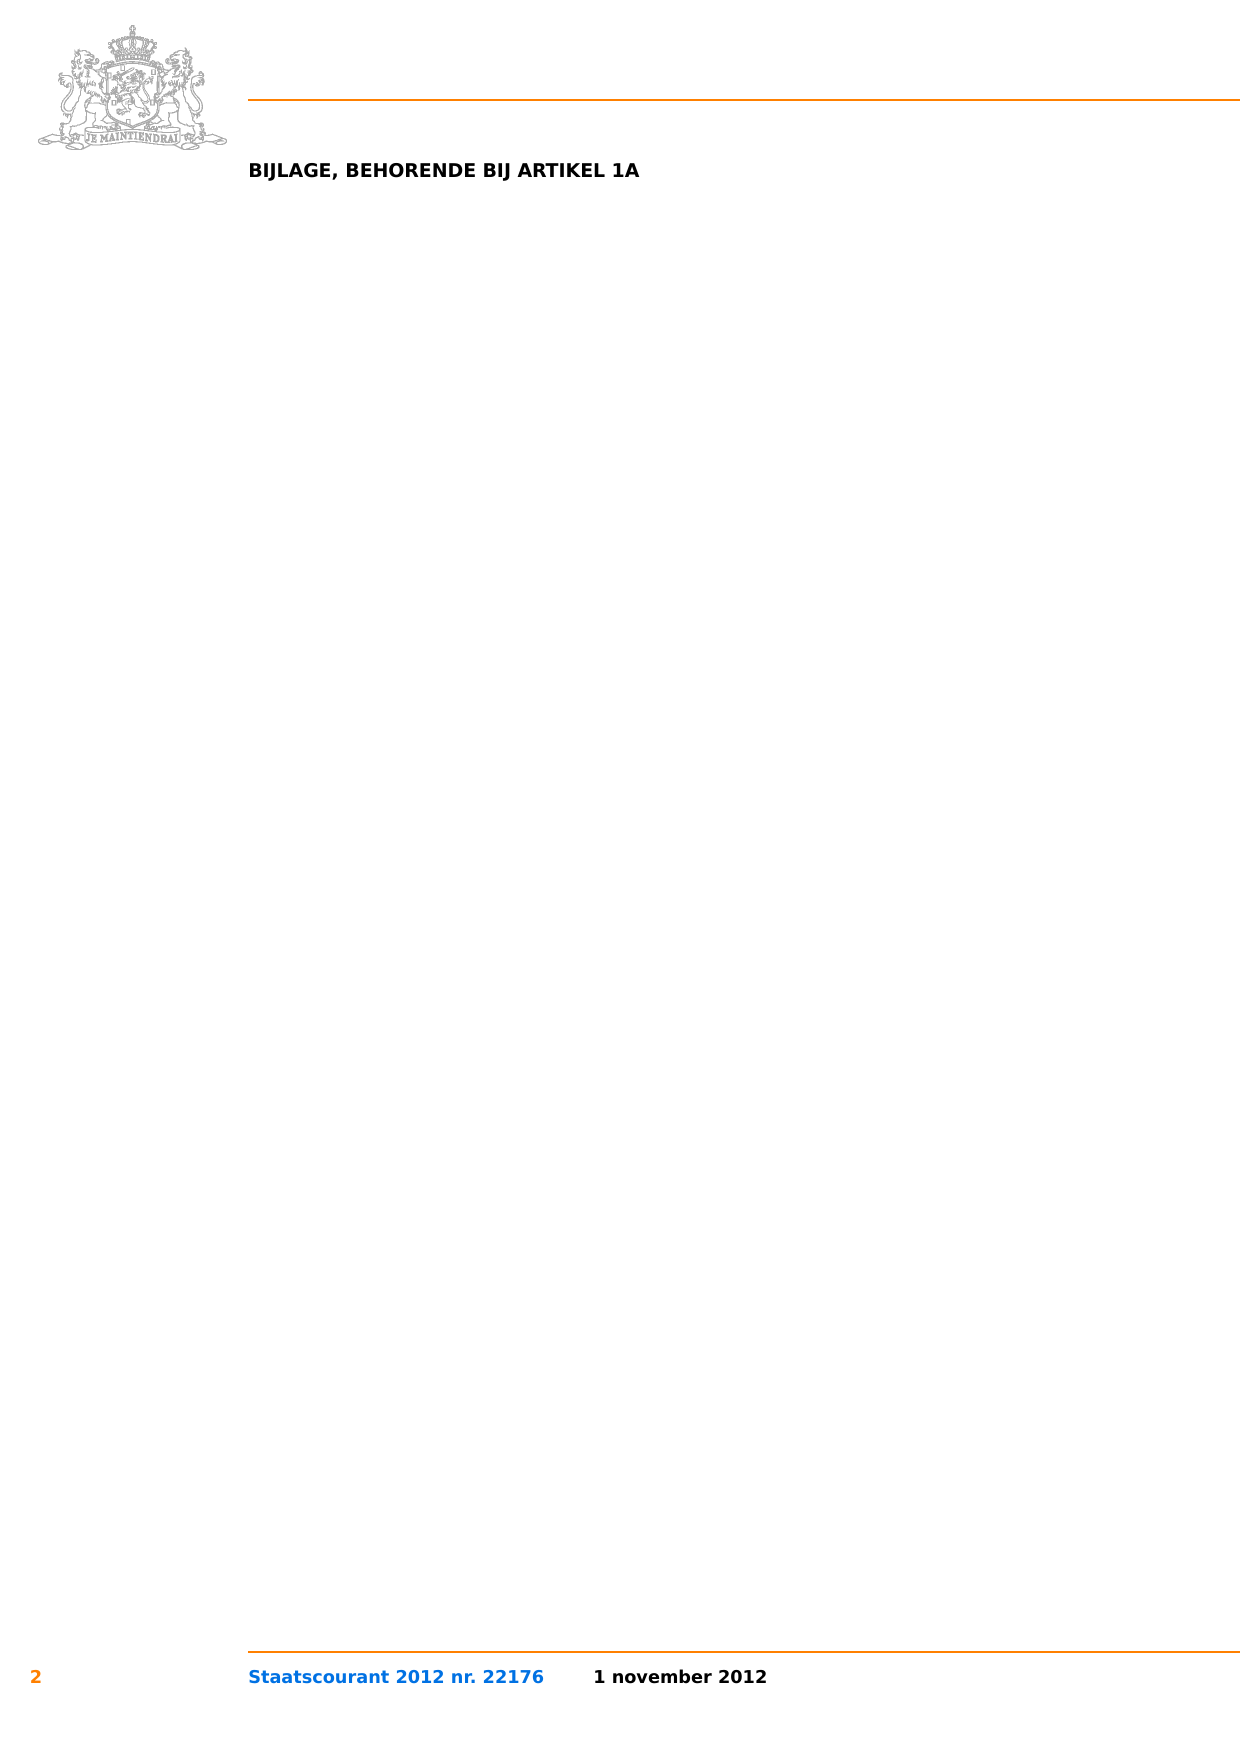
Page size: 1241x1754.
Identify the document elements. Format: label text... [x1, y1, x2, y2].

subtitle BIJLAGE, BEHORENDE BIJ ARTIKEL 1A [248, 160, 1163, 182]
picture [38, 25, 227, 150]
